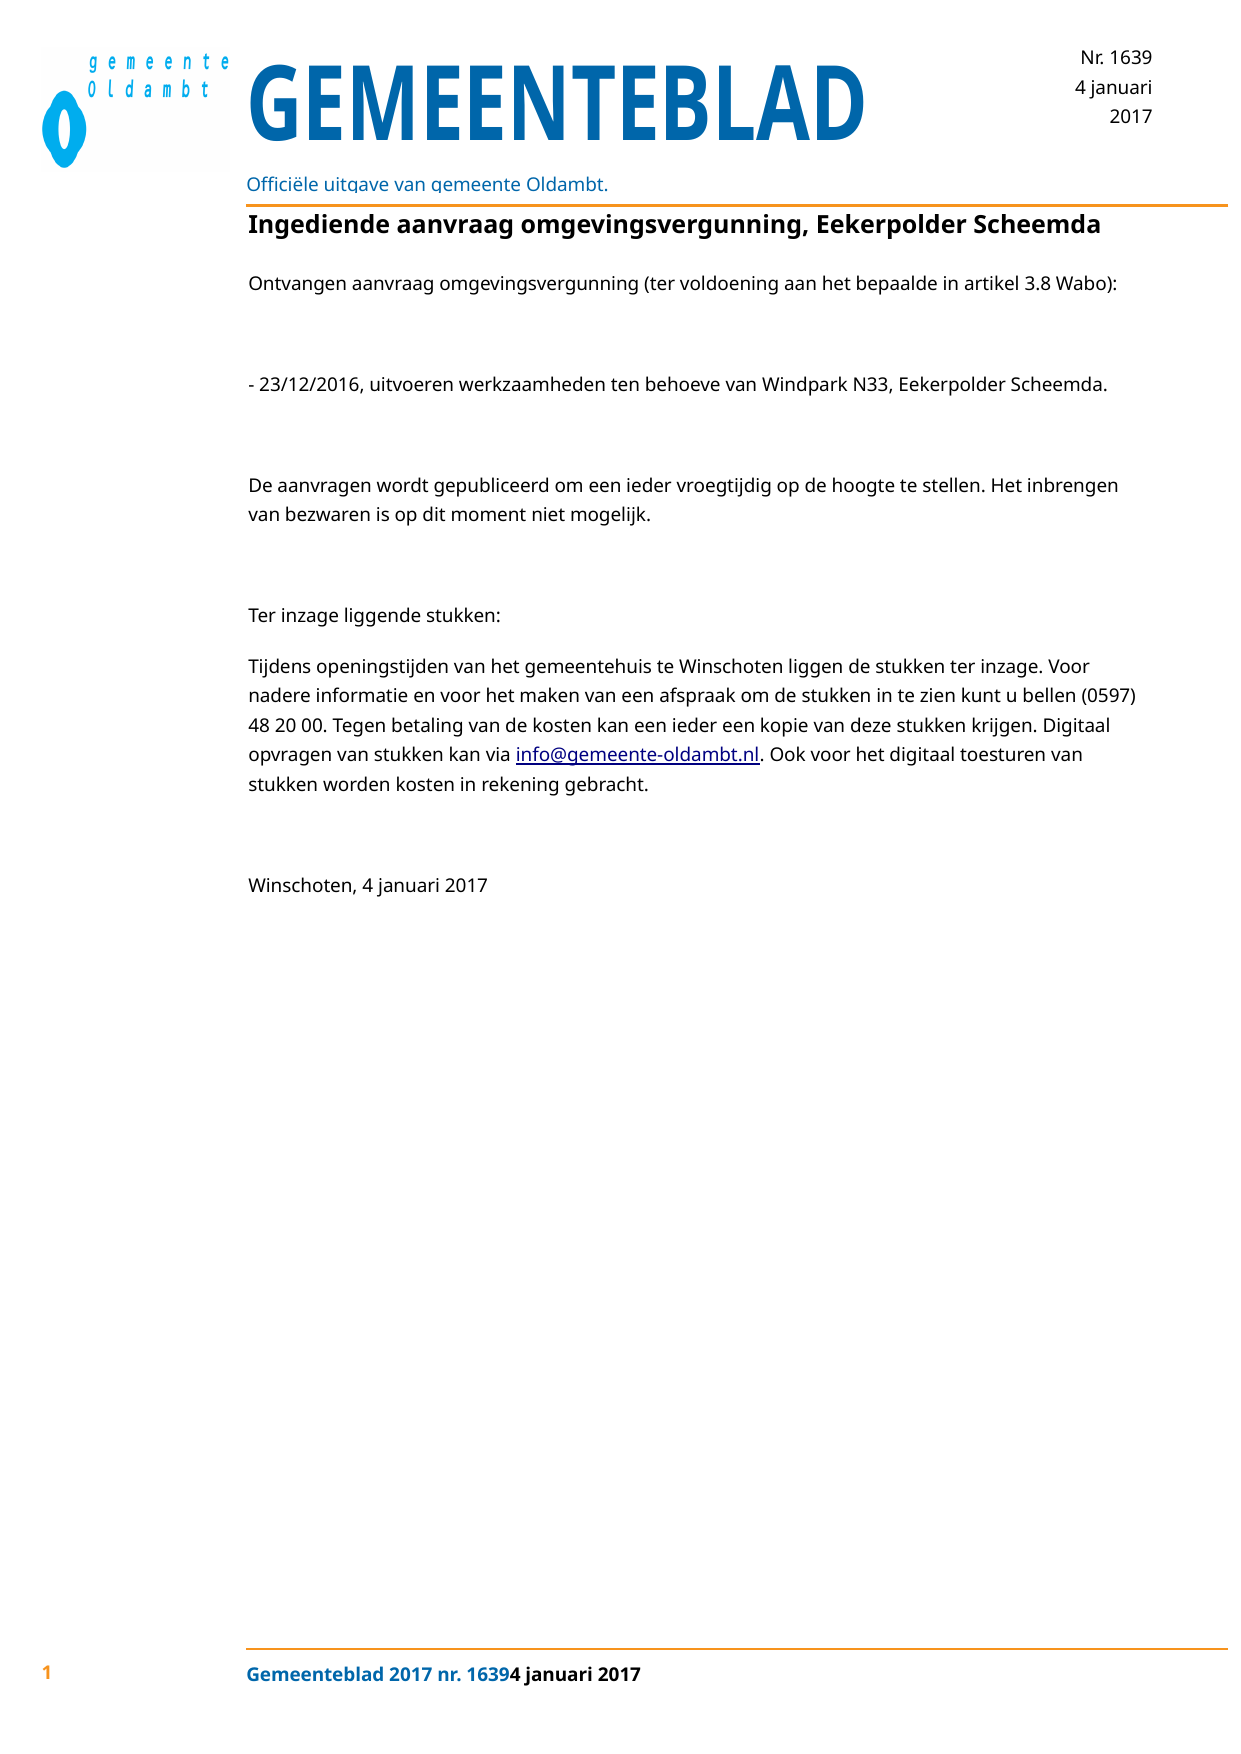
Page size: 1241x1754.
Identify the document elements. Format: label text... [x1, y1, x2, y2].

text Ter inzage liggende stukken: [248, 602, 1152, 628]
text Tijdens openingstijden van het gemeentehuis te Winschoten liggen de stukken ter inzage. Voor nadere informatie en voor het maken van een afspraak om de stukken in te zien kunt u bellen (0597) 48 20 00. Tegen betaling van de kosten kan een ieder een kopie van deze stukken krijgen. Digitaal opvragen van stukken kan via info@gemeente-oldambt.nl. Ook voor het digitaal toesturen van stukken worden kosten in rekening gebracht. [248, 653, 1152, 797]
text Winschoten, 4 januari 2017 [248, 872, 1152, 898]
text Ingediende aanvraag omgevingsvergunning, Eekerpolder Scheemda [248, 207, 1152, 241]
text De aanvragen wordt gepubliceerd om een ieder vroegtijdig op de hoogte te stellen. Het inbrengen van bezwaren is op dit moment niet mogelijk. [248, 472, 1152, 527]
text - 23/12/2016, uitvoeren werkzaamheden ten behoeve van Windpark N33, Eekerpolder Scheemda. [248, 371, 1152, 397]
text Ontvangen aanvraag omgevingsvergunning (ter voldoening aan het bepaalde in artikel 3.8 Wabo): [248, 270, 1152, 296]
picture [41, 47, 231, 172]
